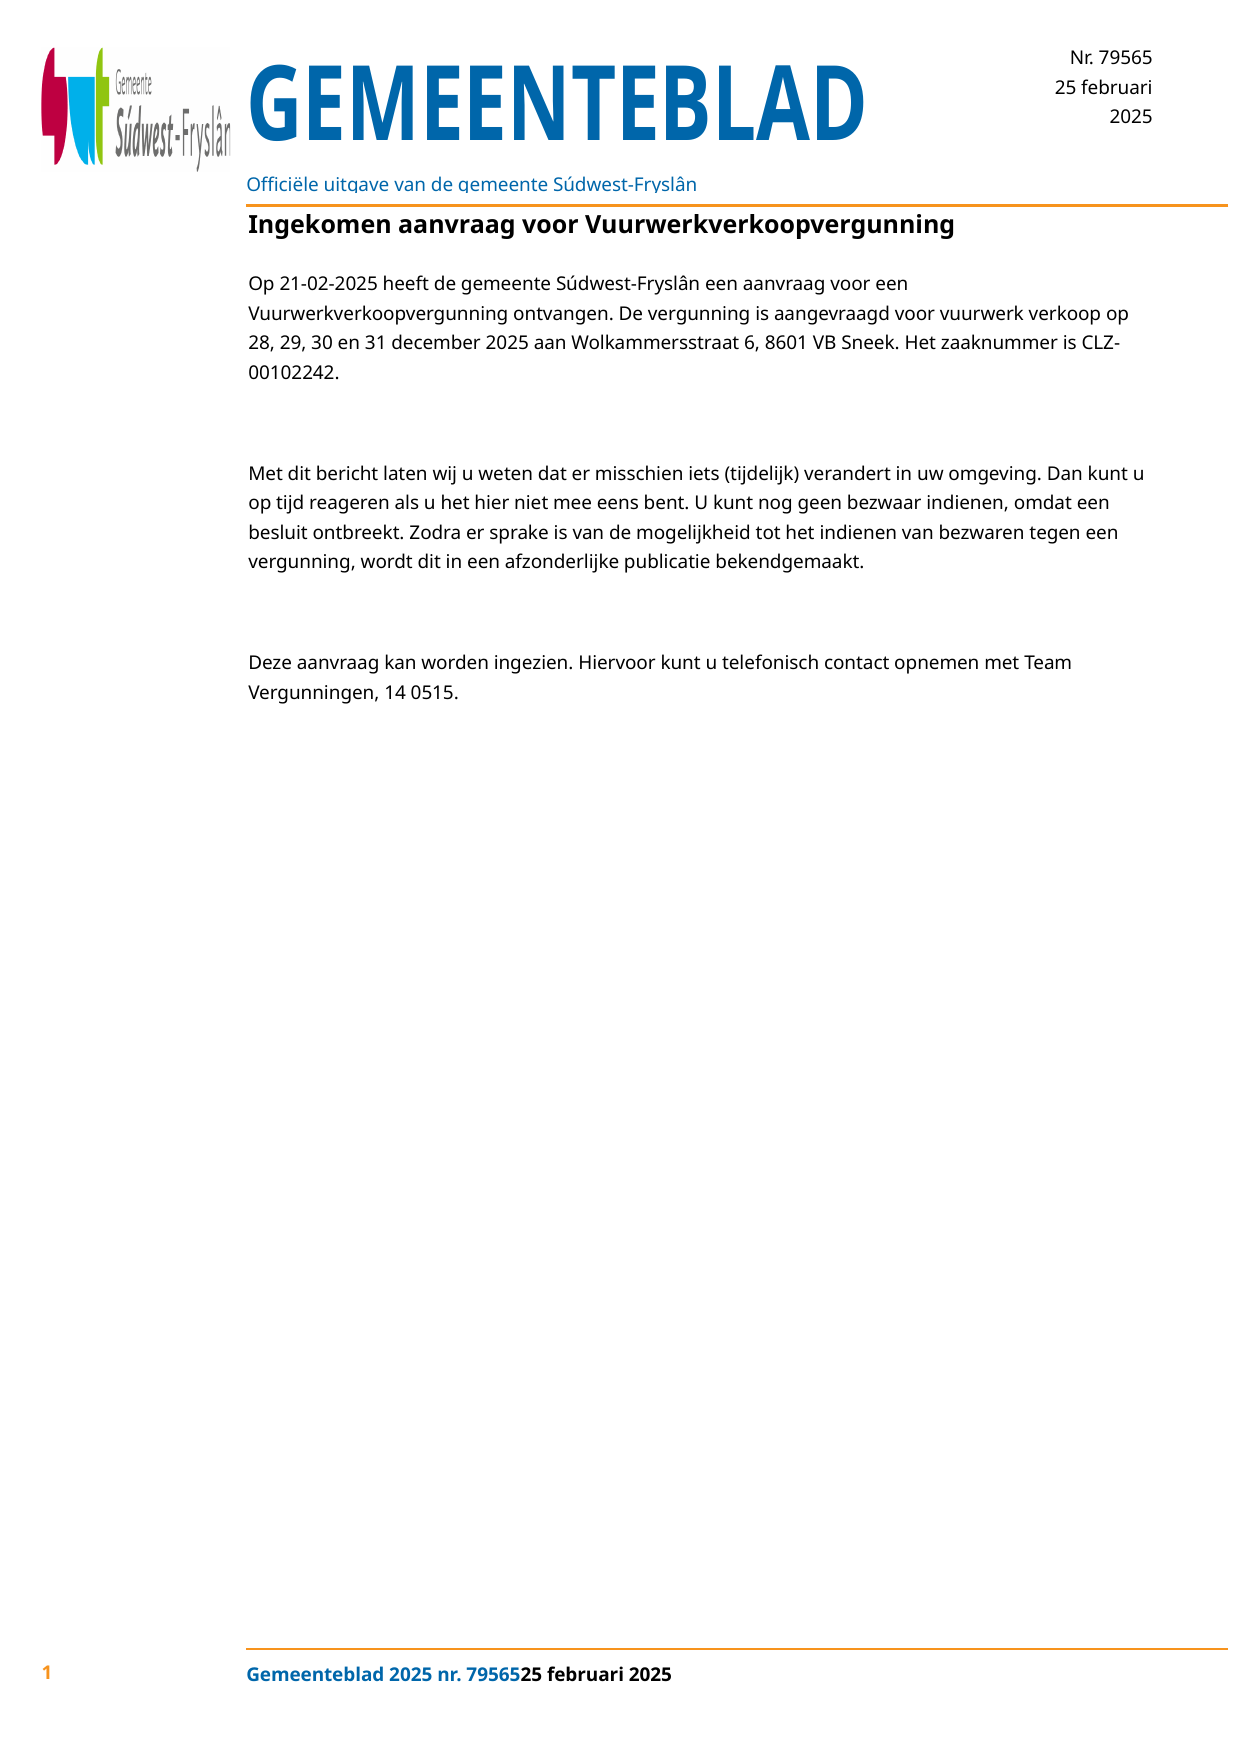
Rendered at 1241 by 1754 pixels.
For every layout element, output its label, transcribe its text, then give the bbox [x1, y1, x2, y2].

text Met dit bericht laten wij u weten dat er misschien iets (tijdelijk) verandert in uw omgeving. Dan kunt u op tijd reageren als u het hier niet mee eens bent. U kunt nog geen bezwaar indienen, omdat een besluit ontbreekt. Zodra er sprake is van de mogelijkheid tot het indienen van bezwaren tegen een vergunning, wordt dit in een afzonderlijke publicatie bekendgemaakt. [248, 460, 1152, 574]
text Ingekomen aanvraag voor Vuurwerkverkoopvergunning [248, 207, 1152, 241]
text Deze aanvraag kan worden ingezien. Hiervoor kunt u telefonisch contact opnemen met Team Vergunningen, 14 0515. [248, 649, 1152, 705]
picture [41, 47, 231, 172]
text Op 21-02-2025 heeft de gemeente Súdwest-Fryslân een aanvraag voor een Vuurwerkverkoopvergunning ontvangen. De vergunning is aangevraagd voor vuurwerk verkoop op 28, 29, 30 en 31 december 2025 aan Wolkammersstraat 6, 8601 VB Sneek. Het zaaknummer is CLZ-00102242. [248, 270, 1152, 385]
